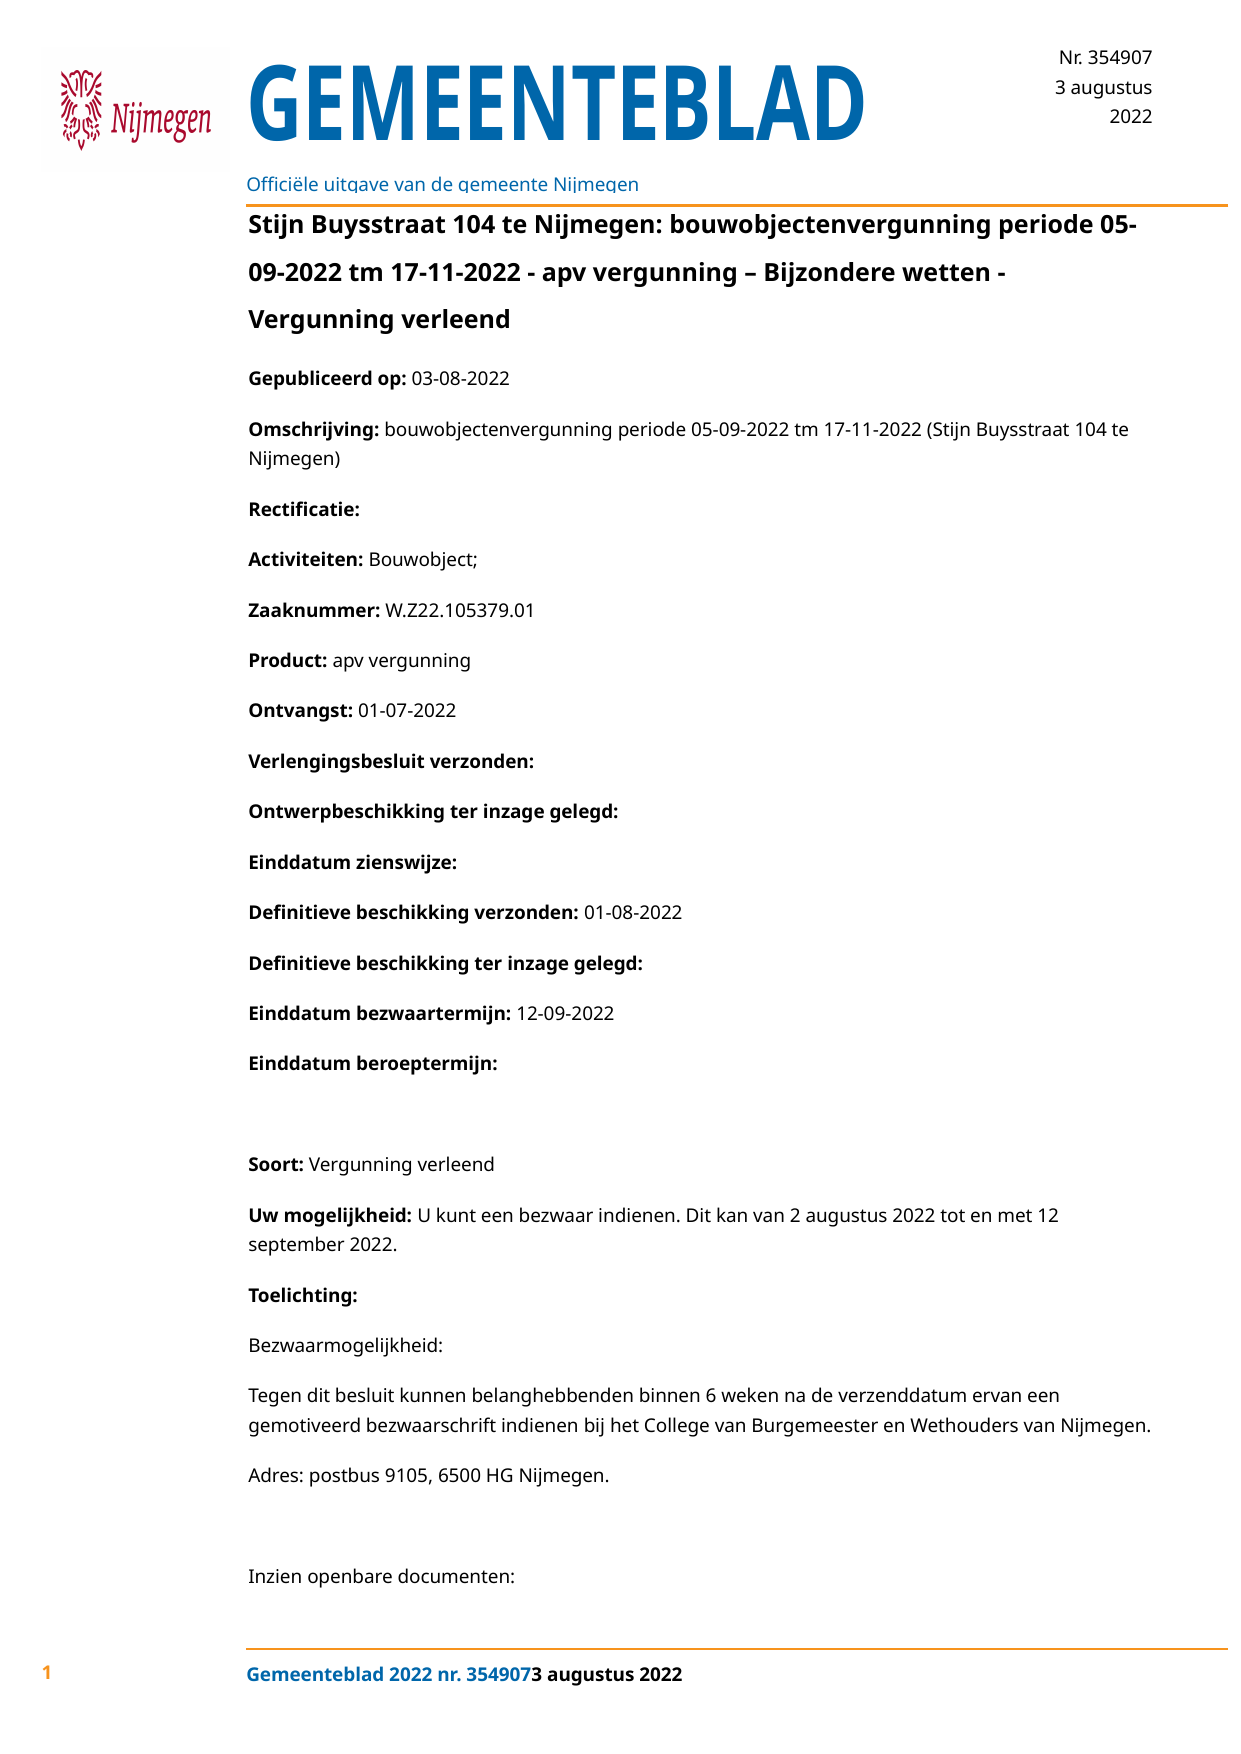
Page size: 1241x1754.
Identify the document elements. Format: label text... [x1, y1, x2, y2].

text Uw mogelijkheid: U kunt een bezwaar indienen. Dit kan van 2 augustus 2022 tot en met 12 september 2022. [248, 1202, 1152, 1257]
text Activiteiten: Bouwobject; [248, 546, 1152, 572]
text Toelichting: [248, 1282, 1152, 1307]
text Tegen dit besluit kunnen belanghebbenden binnen 6 weken na de verzenddatum ervan een gemotiveerd bezwaarschrift indienen bij het College van Burgemeester en Wethouders van Nijmegen. [248, 1383, 1152, 1438]
text Ontvangst: 01-07-2022 [248, 698, 1152, 723]
text Stijn Buysstraat 104 te Nijmegen: bouwobjectenvergunning periode 05-09-2022 tm 17-11-2022 - apv vergunning – Bijzondere wetten - Vergunning verleend [248, 207, 1152, 336]
text Omschrijving: bouwobjectenvergunning periode 05-09-2022 tm 17-11-2022 (Stijn Buysstraat 104 te Nijmegen) [248, 416, 1152, 471]
text Soort: Vergunning verleend [248, 1151, 1152, 1177]
text Rectificatie: [248, 496, 1152, 522]
text Definitieve beschikking verzonden: 01-08-2022 [248, 899, 1152, 925]
text Einddatum zienswijze: [248, 849, 1152, 874]
text Zaaknummer: W.Z22.105379.01 [248, 597, 1152, 622]
text Product: apv vergunning [248, 647, 1152, 673]
text Definitieve beschikking ter inzage gelegd: [248, 950, 1152, 975]
text Ontwerpbeschikking ter inzage gelegd: [248, 798, 1152, 824]
text Einddatum beroeptermijn: [248, 1051, 1152, 1076]
text Einddatum bezwaartermijn: 12-09-2022 [248, 1000, 1152, 1026]
text Inzien openbare documenten: [248, 1563, 1152, 1589]
text Bezwaarmogelijkheid: [248, 1332, 1152, 1358]
picture [41, 47, 231, 172]
text Verlengingsbesluit verzonden: [248, 748, 1152, 774]
text Adres: postbus 9105, 6500 HG Nijmegen. [248, 1463, 1152, 1488]
text Gepubliceerd op: 03-08-2022 [248, 366, 1152, 391]
